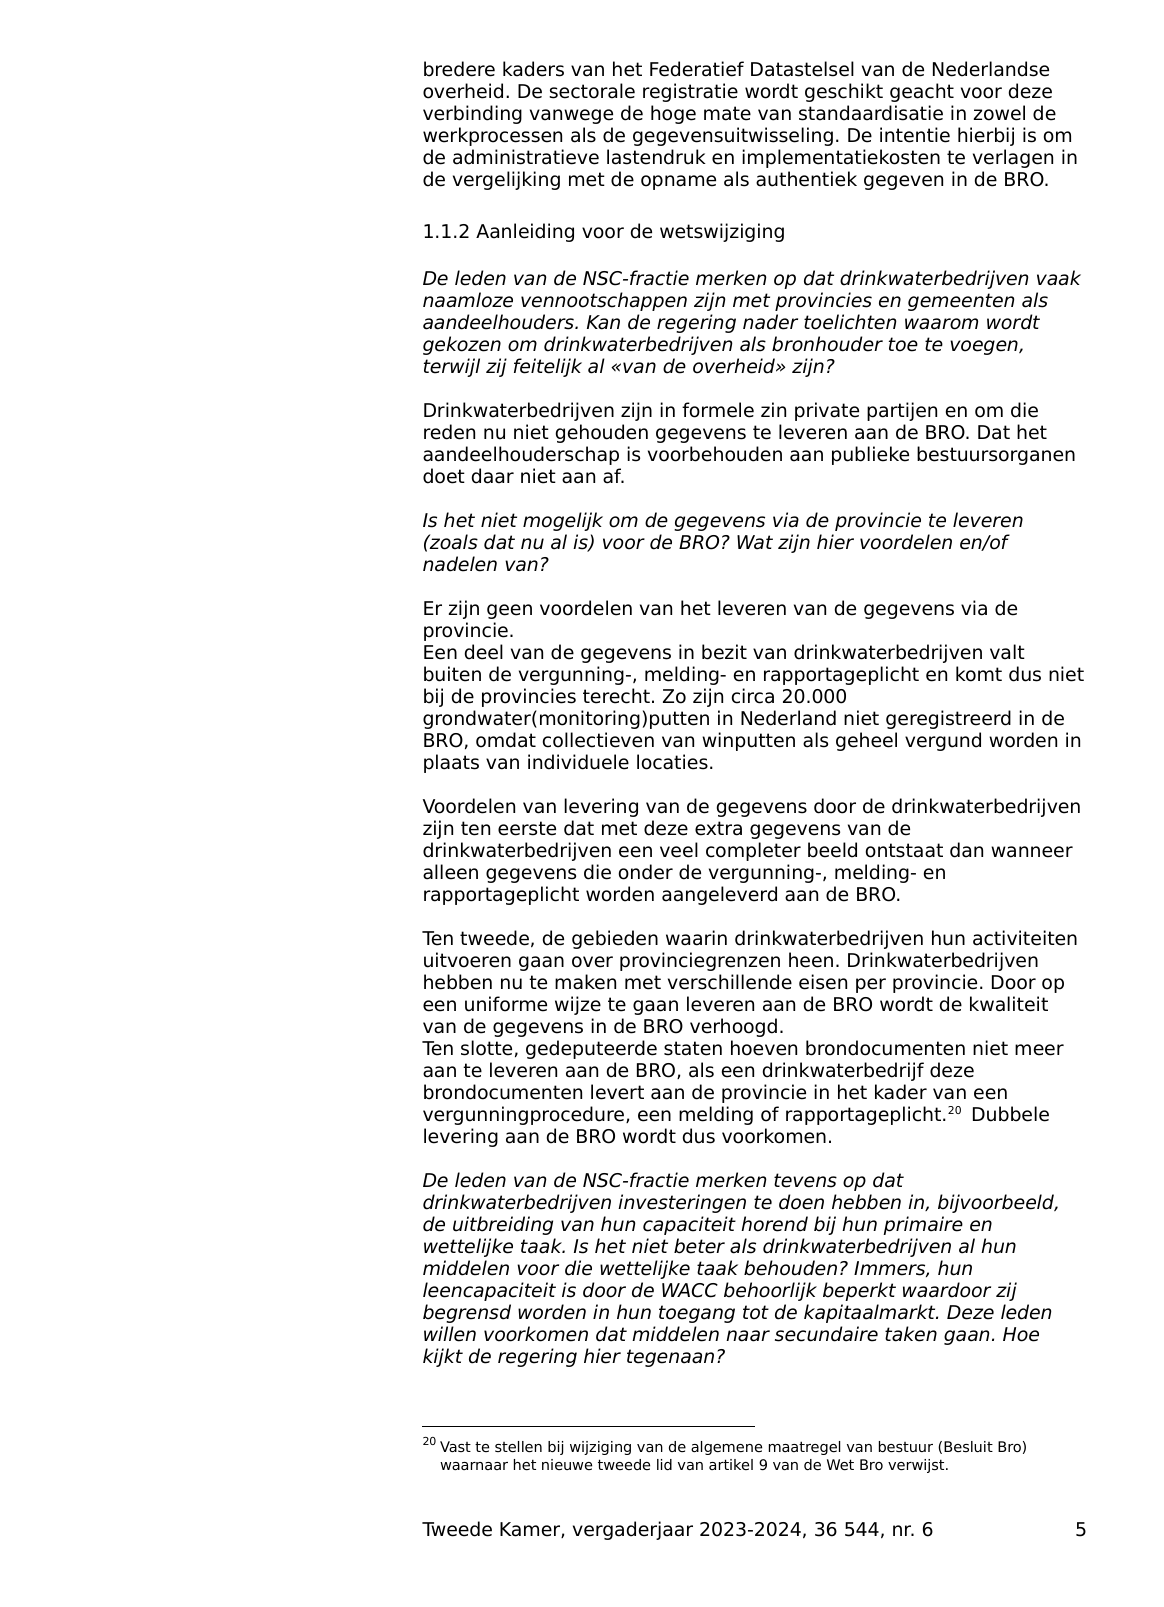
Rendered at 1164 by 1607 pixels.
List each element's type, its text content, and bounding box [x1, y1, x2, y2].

text Drinkwaterbedrijven zijn in formele zin private partijen en om die reden nu niet gehouden gegevens te leveren aan de BRO. Dat het aandeelhouderschap is voorbehouden aan publieke bestuursorganen doet daar niet aan af. [422, 400, 1087, 488]
text Vast te stellen bij wijziging van de algemene maatregel van bestuur (Besluit Bro) waarnaar het nieuwe tweede lid van artikel 9 van de Wet Bro verwijst. [422, 1435, 1087, 1474]
text Is het niet mogelijk om de gegevens via de provincie te leveren (zoals dat nu al is) voor de BRO? Wat zijn hier voordelen en/of nadelen van? [422, 510, 1087, 576]
text De leden van de NSC-fractie merken tevens op dat drinkwaterbedrijven investeringen te doen hebben in, bijvoorbeeld, de uitbreiding van hun capaciteit horend bij hun primaire en wettelijke taak. Is het niet beter als drinkwaterbedrijven al hun middelen voor die wettelijke taak behouden? Immers, hun leencapaciteit is door de WACC behoorlijk beperkt waardoor zij begrensd worden in hun toegang tot de kapitaalmarkt. Deze leden willen voorkomen dat middelen naar secundaire taken gaan. Hoe kijkt de regering hier tegenaan? [422, 1170, 1087, 1368]
text bredere kaders van het Federatief Datastelsel van de Nederlandse overheid. De sectorale registratie wordt geschikt geacht voor deze verbinding vanwege de hoge mate van standaardisatie in zowel de werkprocessen als de gegevensuitwisseling. De intentie hierbij is om de administratieve lastendruk en implementatiekosten te verlagen in de vergelijking met de opname als authentiek gegeven in de BRO. [422, 59, 1087, 191]
text Voordelen van levering van de gegevens door de drinkwaterbedrijven zijn ten eerste dat met deze extra gegevens van de drinkwaterbedrijven een veel completer beeld ontstaat dan wanneer alleen gegevens die onder de vergunning-, melding- en rapportageplicht worden aangeleverd aan de BRO. [422, 796, 1087, 906]
subtitle 1.1.2 Aanleiding voor de wetswijziging [422, 221, 1087, 243]
text De leden van de NSC-fractie merken op dat drinkwaterbedrijven vaak naamloze vennootschappen zijn met provincies en gemeenten als aandeelhouders. Kan de regering nader toelichten waarom wordt gekozen om drinkwaterbedrijven als bronhouder toe te voegen, terwijl zij feitelijk al «van de overheid» zijn? [422, 268, 1087, 378]
text Ten slotte, gedeputeerde staten hoeven brondocumenten niet meer aan te leveren aan de BRO, als een drinkwaterbedrijf deze brondocumenten levert aan de provincie in het kader van een vergunningprocedure, een melding of rapportageplicht. Dubbele levering aan de BRO wordt dus voorkomen. [422, 1038, 1087, 1148]
text Een deel van de gegevens in bezit van drinkwaterbedrijven valt buiten de vergunning-, melding- en rapportageplicht en komt dus niet bij de provincies terecht. Zo zijn circa 20.000 grondwater(monitoring)putten in Nederland niet geregistreerd in de BRO, omdat collectieven van winputten als geheel vergund worden in plaats van individuele locaties. [422, 642, 1087, 774]
text Er zijn geen voordelen van het leveren van de gegevens via de provincie. [422, 598, 1087, 642]
text Ten tweede, de gebieden waarin drinkwaterbedrijven hun activiteiten uitvoeren gaan over provinciegrenzen heen. Drinkwaterbedrijven hebben nu te maken met verschillende eisen per provincie. Door op een uniforme wijze te gaan leveren aan de BRO wordt de kwaliteit van de gegevens in de BRO verhoogd. [422, 928, 1087, 1038]
